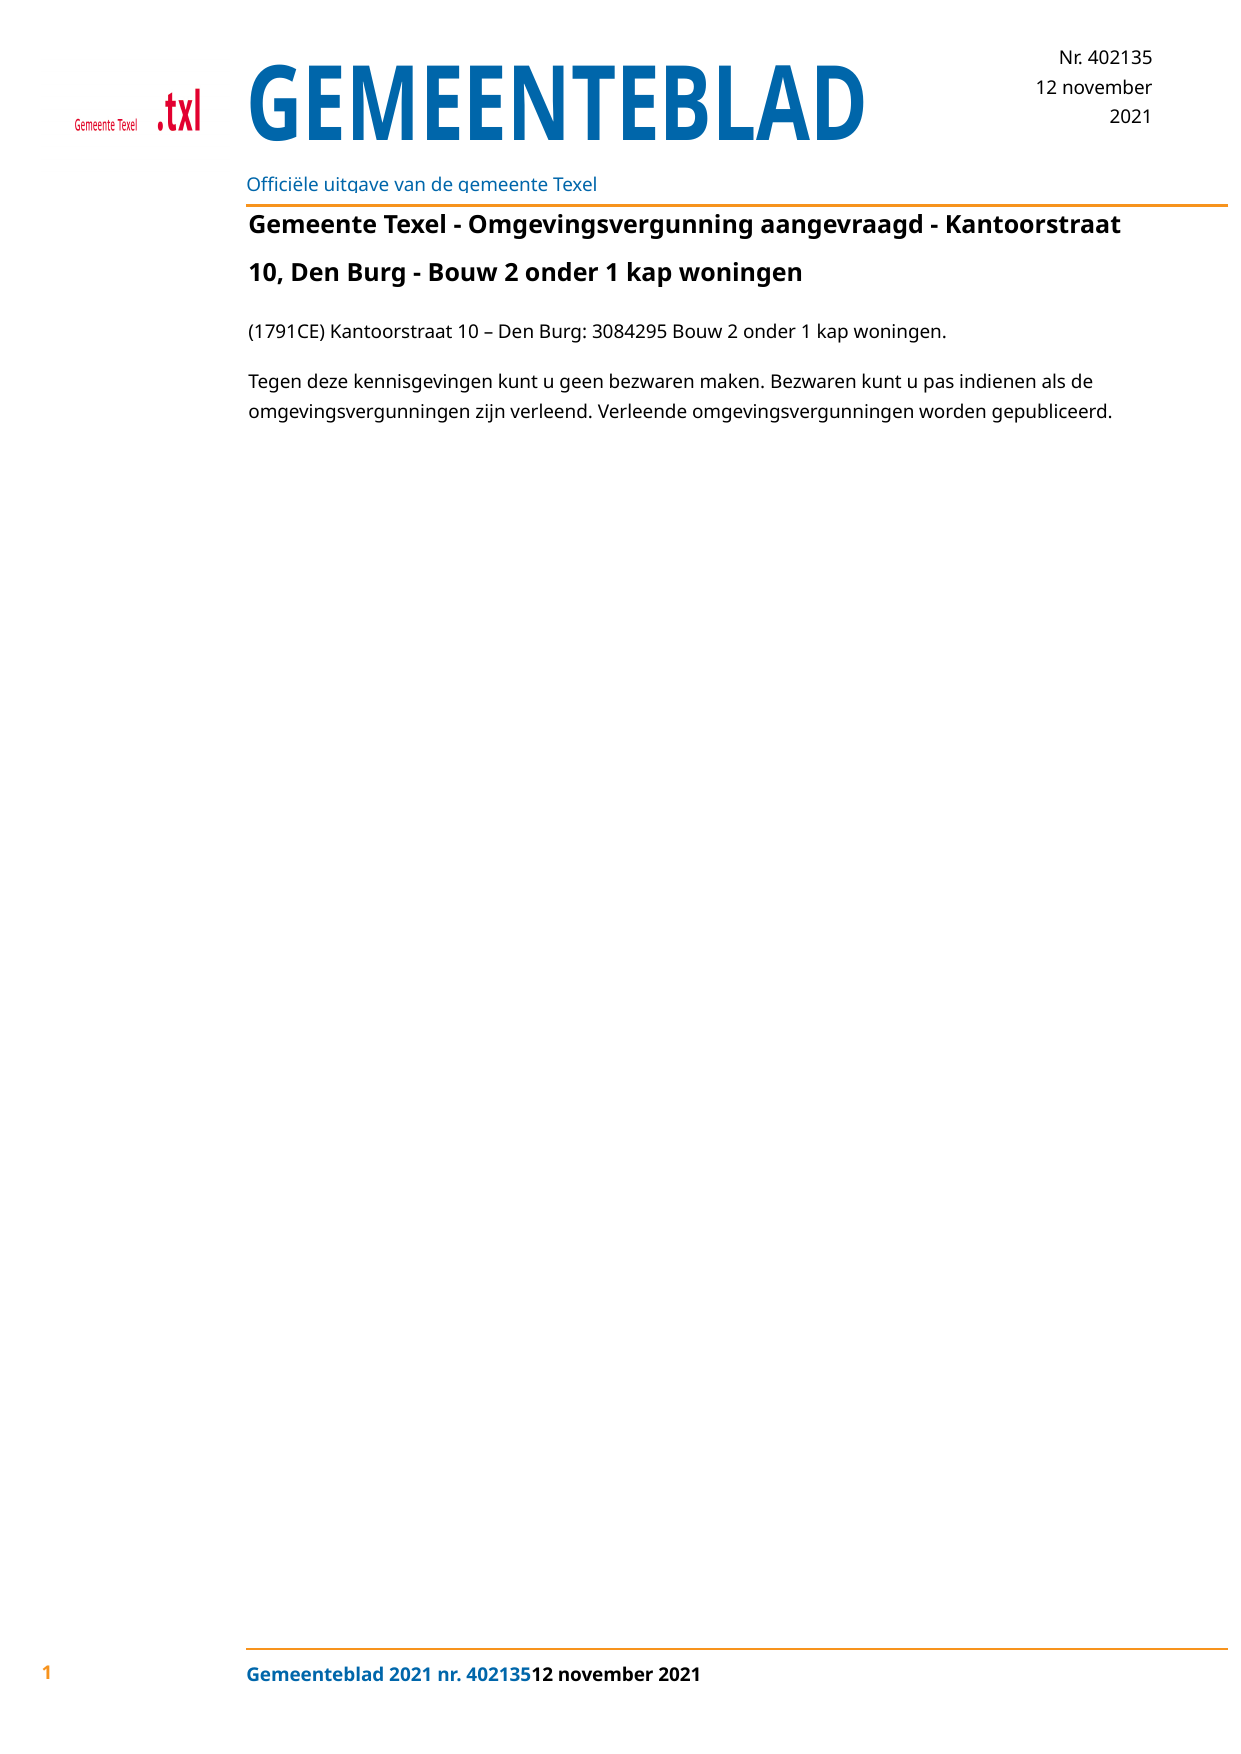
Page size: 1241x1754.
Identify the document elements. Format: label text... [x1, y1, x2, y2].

text Gemeente Texel - Omgevingsvergunning aangevraagd - Kantoorstraat 10, Den Burg - Bouw 2 onder 1 kap woningen [248, 207, 1152, 288]
text Tegen deze kennisgevingen kunt u geen bezwaren maken. Bezwaren kunt u pas indienen als de omgevingsvergunningen zijn verleend. Verleende omgevingsvergunningen worden gepubliceerd. [248, 368, 1152, 424]
text (1791CE) Kantoorstraat 10 – Den Burg: 3084295 Bouw 2 onder 1 kap woningen. [248, 318, 1152, 344]
picture [41, 47, 231, 172]
